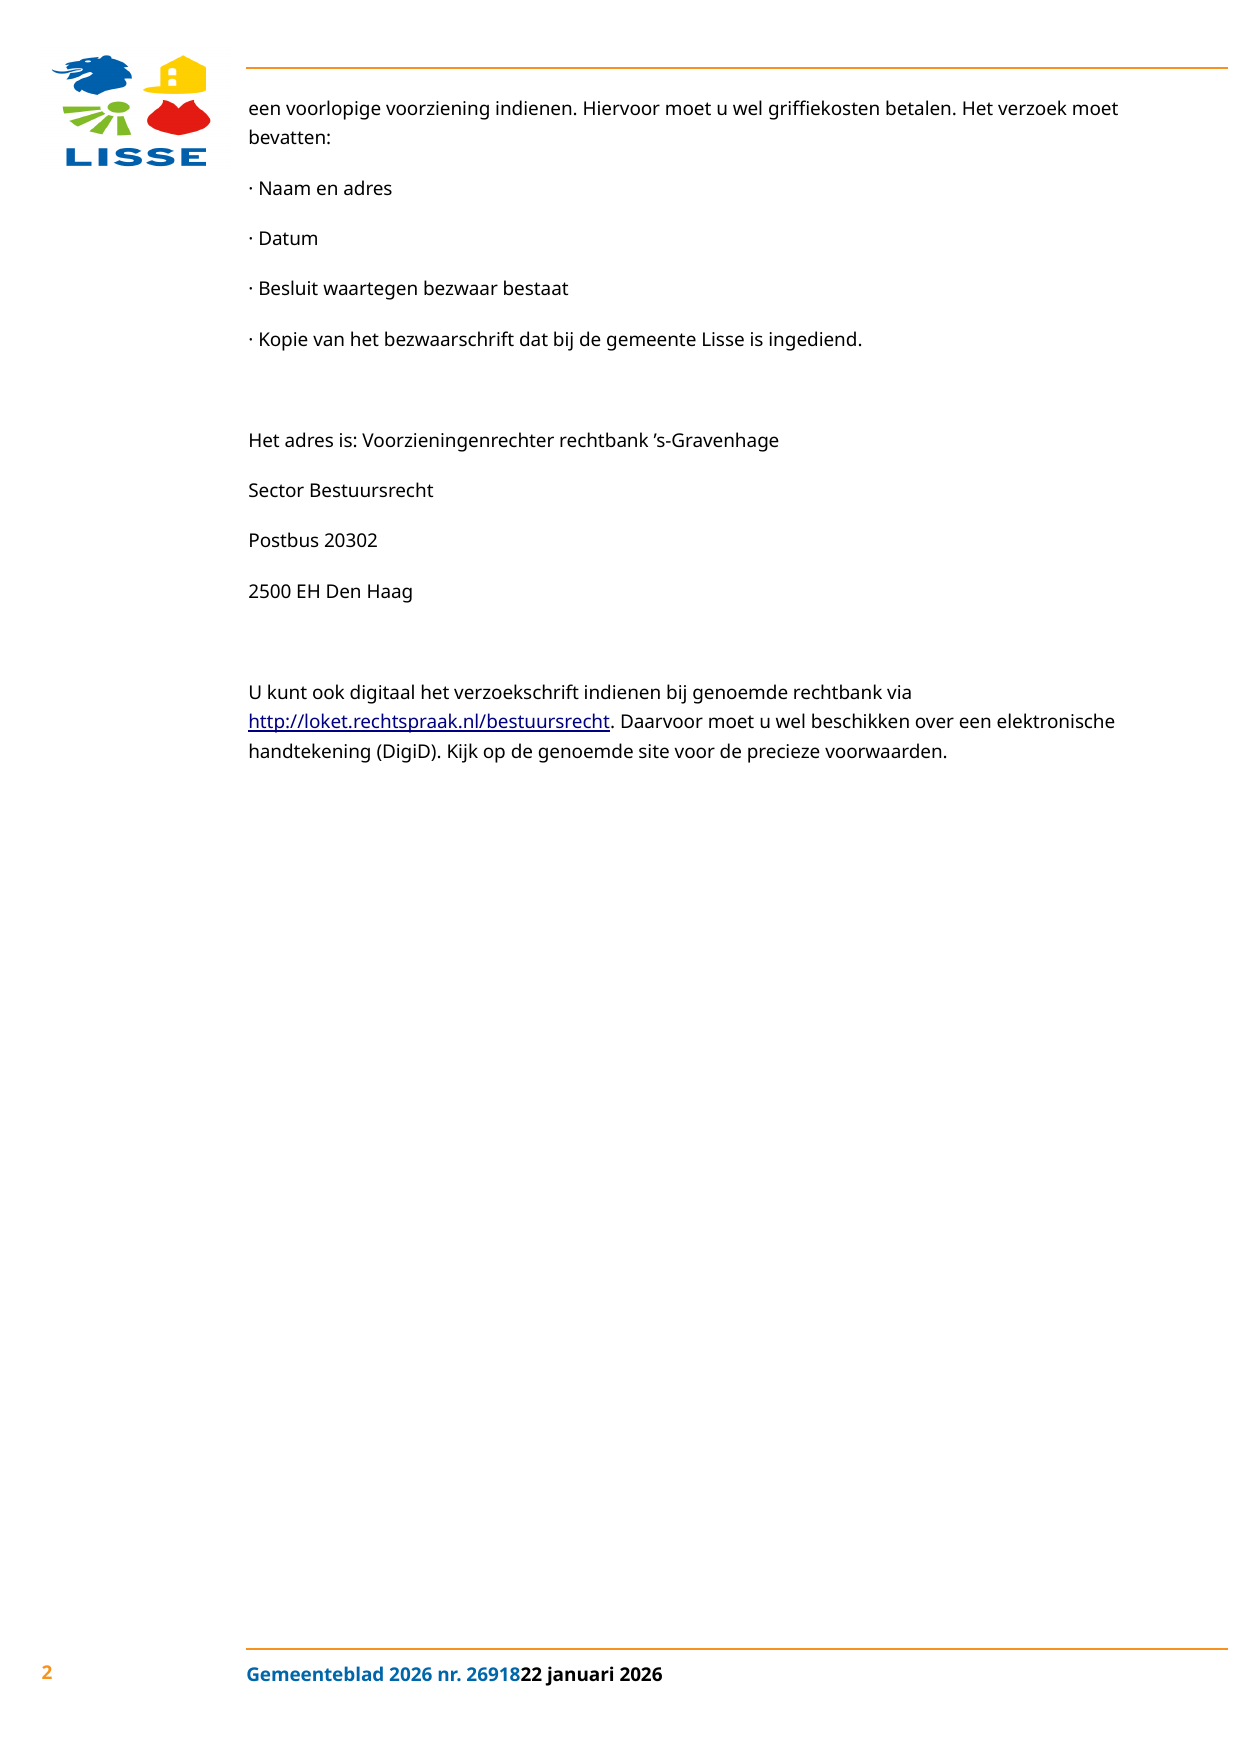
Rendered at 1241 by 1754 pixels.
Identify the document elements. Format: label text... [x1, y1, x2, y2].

text Het adres is: Voorzieningenrechter rechtbank ’s-Gravenhage [248, 427, 1152, 453]
text U kunt ook digitaal het verzoekschrift indienen bij genoemde rechtbank via http://loket.rechtspraak.nl/bestuursrecht. Daarvoor moet u wel beschikken over een elektronische handtekening (DigiD). Kijk op de genoemde site voor de precieze voorwaarden. [248, 679, 1152, 764]
text 2500 EH Den Haag [248, 578, 1152, 604]
text · Kopie van het bezwaarschrift dat bij de gemeente Lisse is ingediend. [248, 326, 1152, 352]
text Postbus 20302 [248, 528, 1152, 553]
text · Naam en adres [248, 175, 1152, 201]
text · Besluit waartegen bezwaar bestaat [248, 276, 1152, 301]
picture [41, 47, 231, 172]
text Sector Bestuursrecht [248, 477, 1152, 503]
text een voorlopige voorziening indienen. Hiervoor moet u wel griffiekosten betalen. Het verzoek moet bevatten: [248, 95, 1152, 150]
text · Datum [248, 225, 1152, 251]
